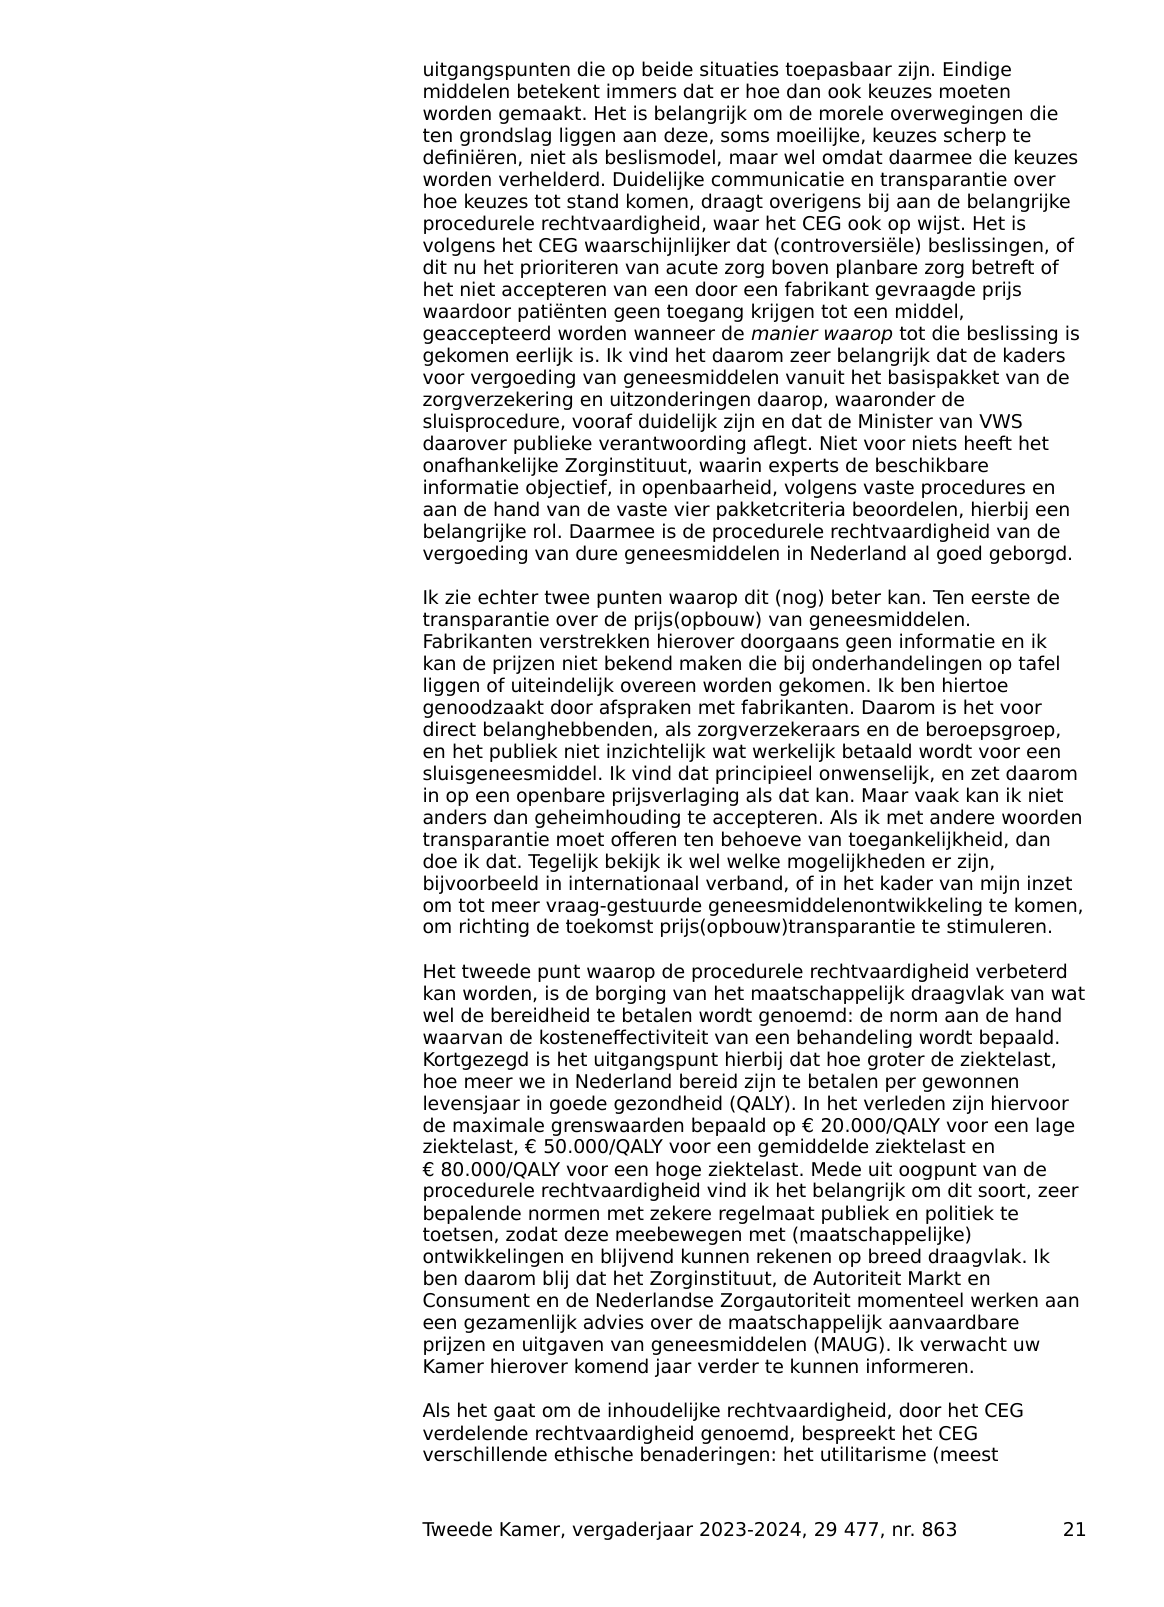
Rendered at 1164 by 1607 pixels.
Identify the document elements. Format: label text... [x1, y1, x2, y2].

text uitgangspunten die op beide situaties toepasbaar zijn. Eindige middelen betekent immers dat er hoe dan ook keuzes moeten worden gemaakt. Het is belangrijk om de morele overwegingen die ten grondslag liggen aan deze, soms moeilijke, keuzes scherp te definiëren, niet als beslismodel, maar wel omdat daarmee die keuzes worden verhelderd. Duidelijke communicatie en transparantie over hoe keuzes tot stand komen, draagt overigens bij aan de belangrijke procedurele rechtvaardigheid, waar het CEG ook op wijst. Het is volgens het CEG waarschijnlijker dat (controversiële) beslissingen, of dit nu het prioriteren van acute zorg boven planbare zorg betreft of het niet accepteren van een door een fabrikant gevraagde prijs waardoor patiënten geen toegang krijgen tot een middel, geaccepteerd worden wanneer de manier waarop tot die beslissing is gekomen eerlijk is. Ik vind het daarom zeer belangrijk dat de kaders voor vergoeding van geneesmiddelen vanuit het basispakket van de zorgverzekering en uitzonderingen daarop, waaronder de sluisprocedure, vooraf duidelijk zijn en dat de Minister van VWS daarover publieke verantwoording aflegt. Niet voor niets heeft het onafhankelijke Zorginstituut, waarin experts de beschikbare informatie objectief, in openbaarheid, volgens vaste procedures en aan de hand van de vaste vier pakketcriteria beoordelen, hierbij een belangrijke rol. Daarmee is de procedurele rechtvaardigheid van de vergoeding van dure geneesmiddelen in Nederland al goed geborgd. [422, 59, 1087, 564]
text Als het gaat om de inhoudelijke rechtvaardigheid, door het CEG verdelende rechtvaardigheid genoemd, bespreekt het CEG verschillende ethische benaderingen: het utilitarisme (meest [422, 1400, 1087, 1466]
text Het tweede punt waarop de procedurele rechtvaardigheid verbeterd kan worden, is de borging van het maatschappelijk draagvlak van wat wel de bereidheid te betalen wordt genoemd: de norm aan de hand waarvan de kosteneffectiviteit van een behandeling wordt bepaald. Kortgezegd is het uitgangspunt hierbij dat hoe groter de ziektelast, hoe meer we in Nederland bereid zijn te betalen per gewonnen levensjaar in goede gezondheid (QALY). In het verleden zijn hiervoor de maximale grenswaarden bepaald op € 20.000/QALY voor een lage ziektelast, € 50.000/QALY voor een gemiddelde ziektelast en € 80.000/QALY voor een hoge ziektelast. Mede uit oogpunt van de procedurele rechtvaardigheid vind ik het belangrijk om dit soort, zeer bepalende normen met zekere regelmaat publiek en politiek te toetsen, zodat deze meebewegen met (maatschappelijke) ontwikkelingen en blijvend kunnen rekenen op breed draagvlak. Ik ben daarom blij dat het Zorginstituut, de Autoriteit Markt en Consument en de Nederlandse Zorgautoriteit momenteel werken aan een gezamenlijk advies over de maatschappelijk aanvaardbare prijzen en uitgaven van geneesmiddelen (MAUG). Ik verwacht uw Kamer hierover komend jaar verder te kunnen informeren. [422, 961, 1087, 1378]
text Ik zie echter twee punten waarop dit (nog) beter kan. Ten eerste de transparantie over de prijs(opbouw) van geneesmiddelen. Fabrikanten verstrekken hierover doorgaans geen informatie en ik kan de prijzen niet bekend maken die bij onderhandelingen op tafel liggen of uiteindelijk overeen worden gekomen. Ik ben hiertoe genoodzaakt door afspraken met fabrikanten. Daarom is het voor direct belanghebbenden, als zorgverzekeraars en de beroepsgroep, en het publiek niet inzichtelijk wat werkelijk betaald wordt voor een sluisgeneesmiddel. Ik vind dat principieel onwenselijk, en zet daarom in op een openbare prijsverlaging als dat kan. Maar vaak kan ik niet anders dan geheimhouding te accepteren. Als ik met andere woorden transparantie moet offeren ten behoeve van toegankelijkheid, dan doe ik dat. Tegelijk bekijk ik wel welke mogelijkheden er zijn, bijvoorbeeld in internationaal verband, of in het kader van mijn inzet om tot meer vraag-gestuurde geneesmiddelenontwikkeling te komen, om richting de toekomst prijs(opbouw)transparantie te stimuleren. [422, 587, 1087, 938]
